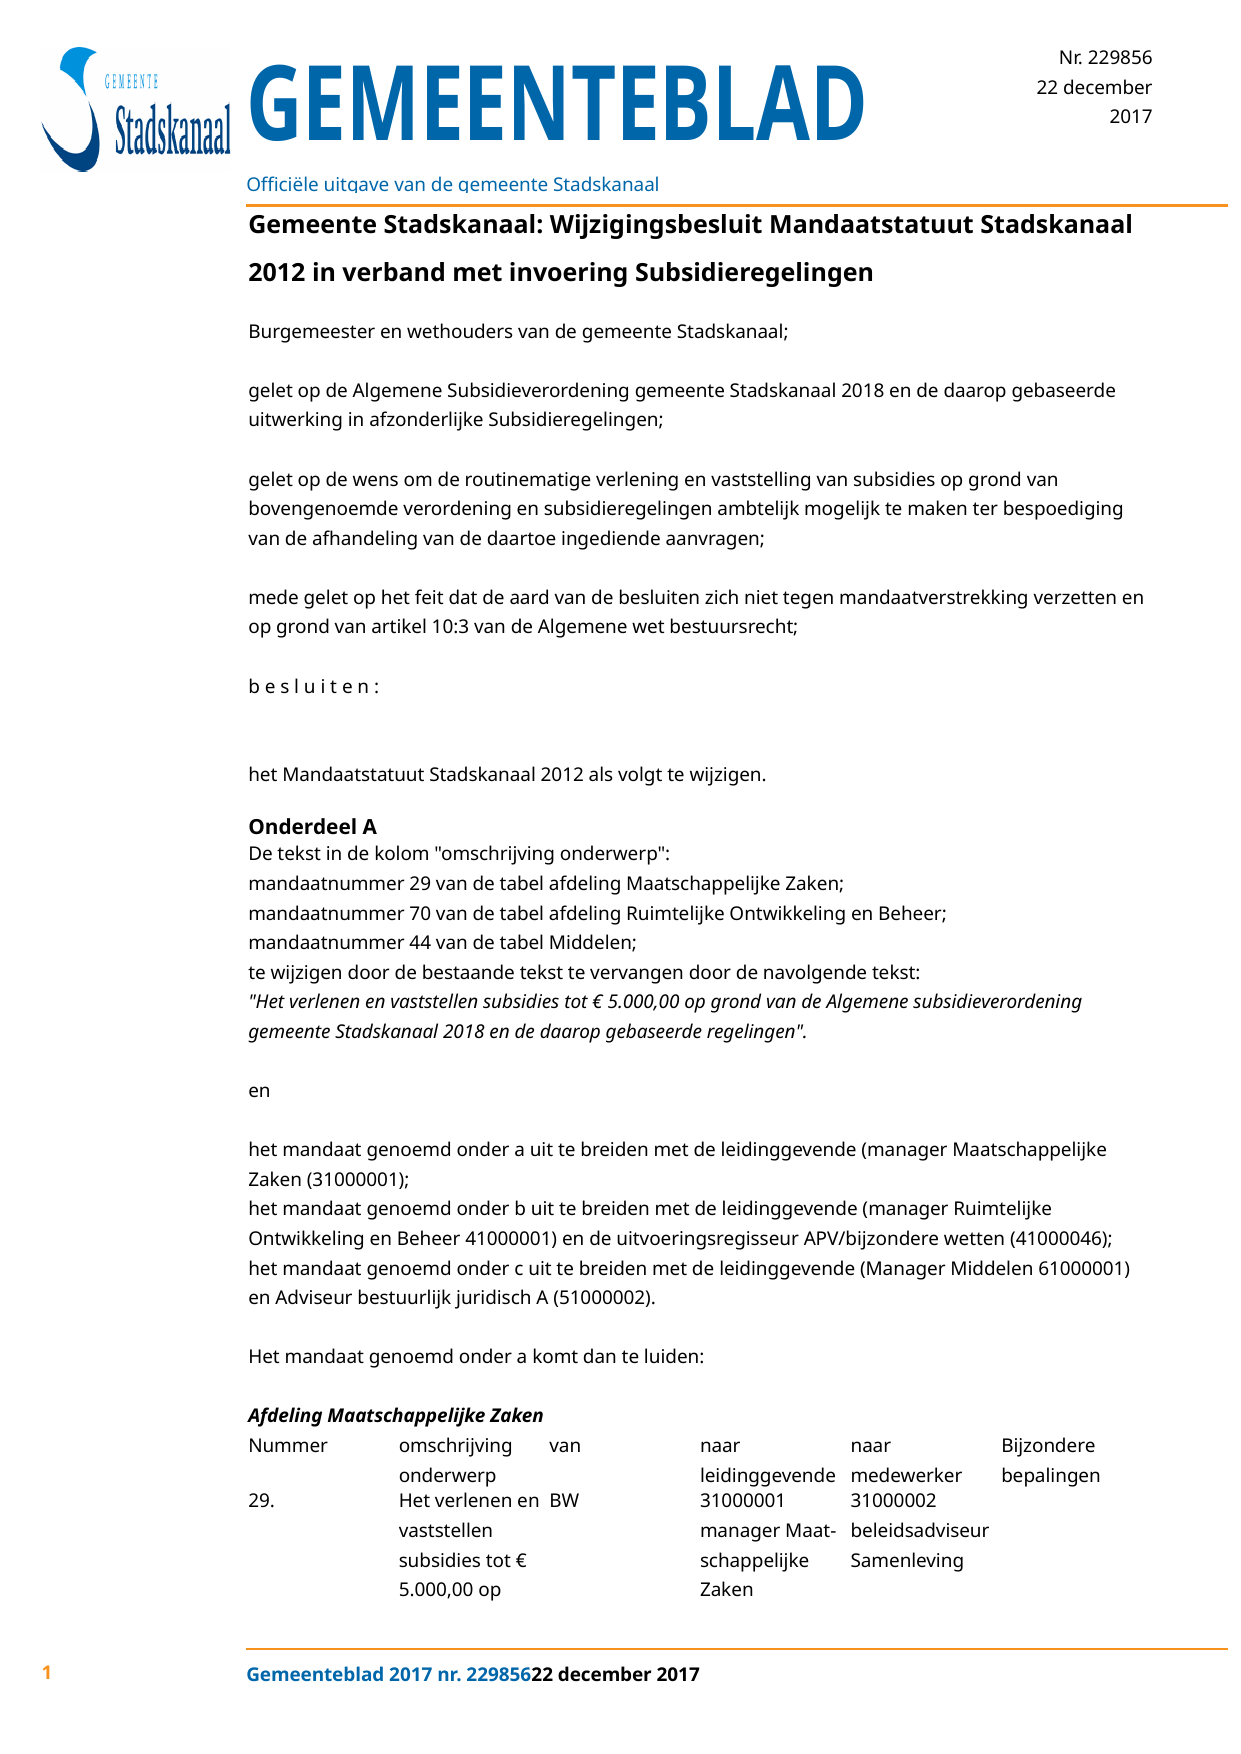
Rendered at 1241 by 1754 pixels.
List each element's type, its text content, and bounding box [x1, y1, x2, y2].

text het Mandaatstatuut Stadskanaal 2012 als volgt te wijzigen. [248, 762, 1152, 787]
table_cell Het verlenen en vaststellen subsidies tot € 5.000,00 op [399, 1488, 549, 1602]
text Afdeling Maatschappelijke Zaken [248, 1403, 1152, 1428]
text "Het verlenen en vaststellen subsidies tot € 5.000,00 op grond van de Algemene subsidieverordening gemeente Stadskanaal 2018 en de daarop gebaseerde regelingen". [248, 988, 1152, 1044]
text mede gelet op het feit dat de aard van de besluiten zich niet tegen mandaatverstrekking verzetten en op grond van artikel 10:3 van de Algemene wet bestuursrecht; [248, 584, 1152, 639]
text Gemeente Stadskanaal: Wijzigingsbesluit Mandaatstatuut Stadskanaal 2012 in verband met invoering Subsidieregelingen [248, 207, 1152, 288]
picture [41, 47, 231, 172]
text De tekst in de kolom "omschrijving onderwerp": [248, 841, 1152, 866]
table_header van [549, 1432, 700, 1488]
table_cell 31000002 beleidsadviseur Samenleving [850, 1488, 1001, 1602]
table_header Bijzondere bepalingen [1001, 1432, 1152, 1488]
table_header Nummer [248, 1432, 398, 1488]
text Onderdeel A [248, 812, 1152, 841]
text mandaatnummer 29 van de tabel afdeling Maatschappelijke Zaken; [248, 870, 1152, 896]
text het mandaat genoemd onder a uit te breiden met de leidinggevende (manager Maatschappelijke Zaken (31000001); [248, 1136, 1152, 1192]
text het mandaat genoemd onder c uit te breiden met de leidinggevende (Manager Middelen 61000001) en Adviseur bestuurlijk juridisch A (51000002). [248, 1255, 1152, 1310]
text het mandaat genoemd onder b uit te breiden met de leidinggevende (manager Ruimtelijke Ontwikkeling en Beheer 41000001) en de uitvoeringsregisseur APV/bijzondere wetten (41000046); [248, 1196, 1152, 1251]
text te wijzigen door de bestaande tekst te vervangen door de navolgende tekst: [248, 959, 1152, 984]
text b e s l u i t e n : [248, 673, 1152, 699]
text mandaatnummer 70 van de tabel afdeling Ruimtelijke Ontwikkeling en Beheer; [248, 900, 1152, 925]
table_header naar leidinggevende [700, 1432, 850, 1488]
table_cell [1001, 1488, 1152, 1602]
text mandaatnummer 44 van de tabel Middelen; [248, 929, 1152, 955]
table_cell 31000001 manager Maat-schappelijke Zaken [700, 1488, 850, 1602]
table_header naar medewerker [850, 1432, 1001, 1488]
text Het mandaat genoemd onder a komt dan te luiden: [248, 1343, 1152, 1369]
table_cell 29. [248, 1488, 398, 1602]
text gelet op de Algemene Subsidieverordening gemeente Stadskanaal 2018 en de daarop gebaseerde uitwerking in afzonderlijke Subsidieregelingen; [248, 377, 1152, 432]
table_header omschrijving onderwerp [399, 1432, 549, 1488]
text Burgemeester en wethouders van de gemeente Stadskanaal; [248, 318, 1152, 344]
text gelet op de wens om de routinematige verlening en vaststelling van subsidies op grond van bovengenoemde verordening en subsidieregelingen ambtelijk mogelijk te maken ter bespoediging van de afhandeling van de daartoe ingediende aanvragen; [248, 466, 1152, 551]
table_cell BW [549, 1488, 700, 1602]
text en [248, 1077, 1152, 1103]
